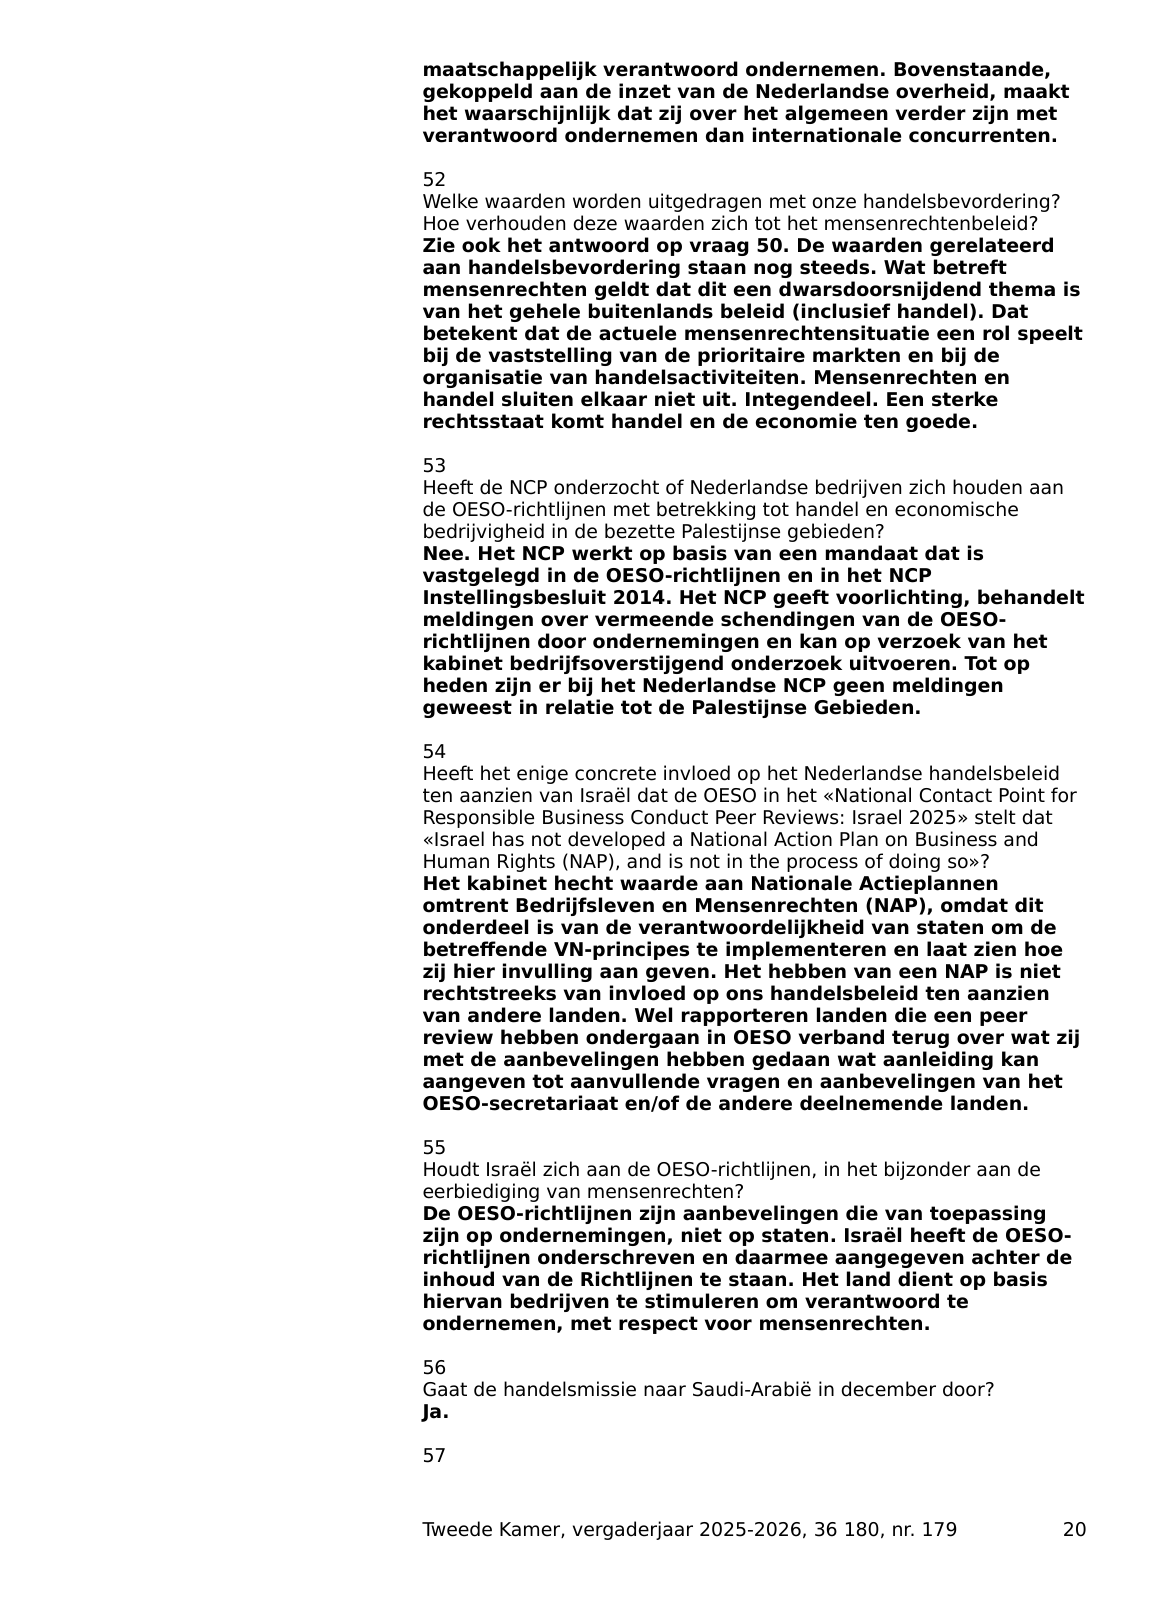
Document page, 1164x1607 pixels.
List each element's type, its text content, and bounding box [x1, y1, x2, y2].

text 56 [422, 1357, 1087, 1379]
text Heeft het enige concrete invloed op het Nederlandse handelsbeleid ten aanzien van Israël dat de OESO in het «National Contact Point for Responsible Business Conduct Peer Reviews: Israel 2025» stelt dat «Israel has not developed a National Action Plan on Business and Human Rights (NAP), and is not in the process of doing so»? [422, 763, 1087, 873]
text Welke waarden worden uitgedragen met onze handelsbevordering? Hoe verhouden deze waarden zich tot het mensenrechtenbeleid? [422, 191, 1087, 235]
text Heeft de NCP onderzocht of Nederlandse bedrijven zich houden aan de OESO-richtlijnen met betrekking tot handel en economische bedrijvigheid in de bezette Palestijnse gebieden? [422, 477, 1087, 543]
text 54 [422, 741, 1087, 763]
text Nee. Het NCP werkt op basis van een mandaat dat is vastgelegd in de OESO-richtlijnen en in het NCP Instellingsbesluit 2014. Het NCP geeft voorlichting, behandelt meldingen over vermeende schendingen van de OESO-richtlijnen door ondernemingen en kan op verzoek van het kabinet bedrijfsoverstijgend onderzoek uitvoeren. Tot op heden zijn er bij het Nederlandse NCP geen meldingen geweest in relatie tot de Palestijnse Gebieden. [422, 543, 1087, 719]
text 53 [422, 455, 1087, 477]
text Gaat de handelsmissie naar Saudi-Arabië in december door? [422, 1379, 1087, 1401]
text Houdt Israël zich aan de OESO-richtlijnen, in het bijzonder aan de eerbiediging van mensenrechten? [422, 1159, 1087, 1203]
text Het kabinet hecht waarde aan Nationale Actieplannen omtrent Bedrijfsleven en Mensenrechten (NAP), omdat dit onderdeel is van de verantwoordelijkheid van staten om de betreffende VN-principes te implementeren en laat zien hoe zij hier invulling aan geven. Het hebben van een NAP is niet rechtstreeks van invloed op ons handelsbeleid ten aanzien van andere landen. Wel rapporteren landen die een peer review hebben ondergaan in OESO verband terug over wat zij met de aanbevelingen hebben gedaan wat aanleiding kan aangeven tot aanvullende vragen en aanbevelingen van het OESO-secretariaat en/of de andere deelnemende landen. [422, 873, 1087, 1115]
text 52 [422, 169, 1087, 191]
text maatschappelijk verantwoord ondernemen. Bovenstaande, gekoppeld aan de inzet van de Nederlandse overheid, maakt het waarschijnlijk dat zij over het algemeen verder zijn met verantwoord ondernemen dan internationale concurrenten. [422, 59, 1087, 147]
text 57 [422, 1445, 1087, 1467]
text Ja. [422, 1401, 1087, 1423]
text De OESO-richtlijnen zijn aanbevelingen die van toepassing zijn op ondernemingen, niet op staten. Israël heeft de OESO-richtlijnen onderschreven en daarmee aangegeven achter de inhoud van de Richtlijnen te staan. Het land dient op basis hiervan bedrijven te stimuleren om verantwoord te ondernemen, met respect voor mensenrechten. [422, 1203, 1087, 1335]
text Zie ook het antwoord op vraag 50. De waarden gerelateerd aan handelsbevordering staan nog steeds. Wat betreft mensenrechten geldt dat dit een dwarsdoorsnijdend thema is van het gehele buitenlands beleid (inclusief handel). Dat betekent dat de actuele mensenrechtensituatie een rol speelt bij de vaststelling van de prioritaire markten en bij de organisatie van handelsactiviteiten. Mensenrechten en handel sluiten elkaar niet uit. Integendeel. Een sterke rechtsstaat komt handel en de economie ten goede. [422, 235, 1087, 433]
text 55 [422, 1137, 1087, 1159]
